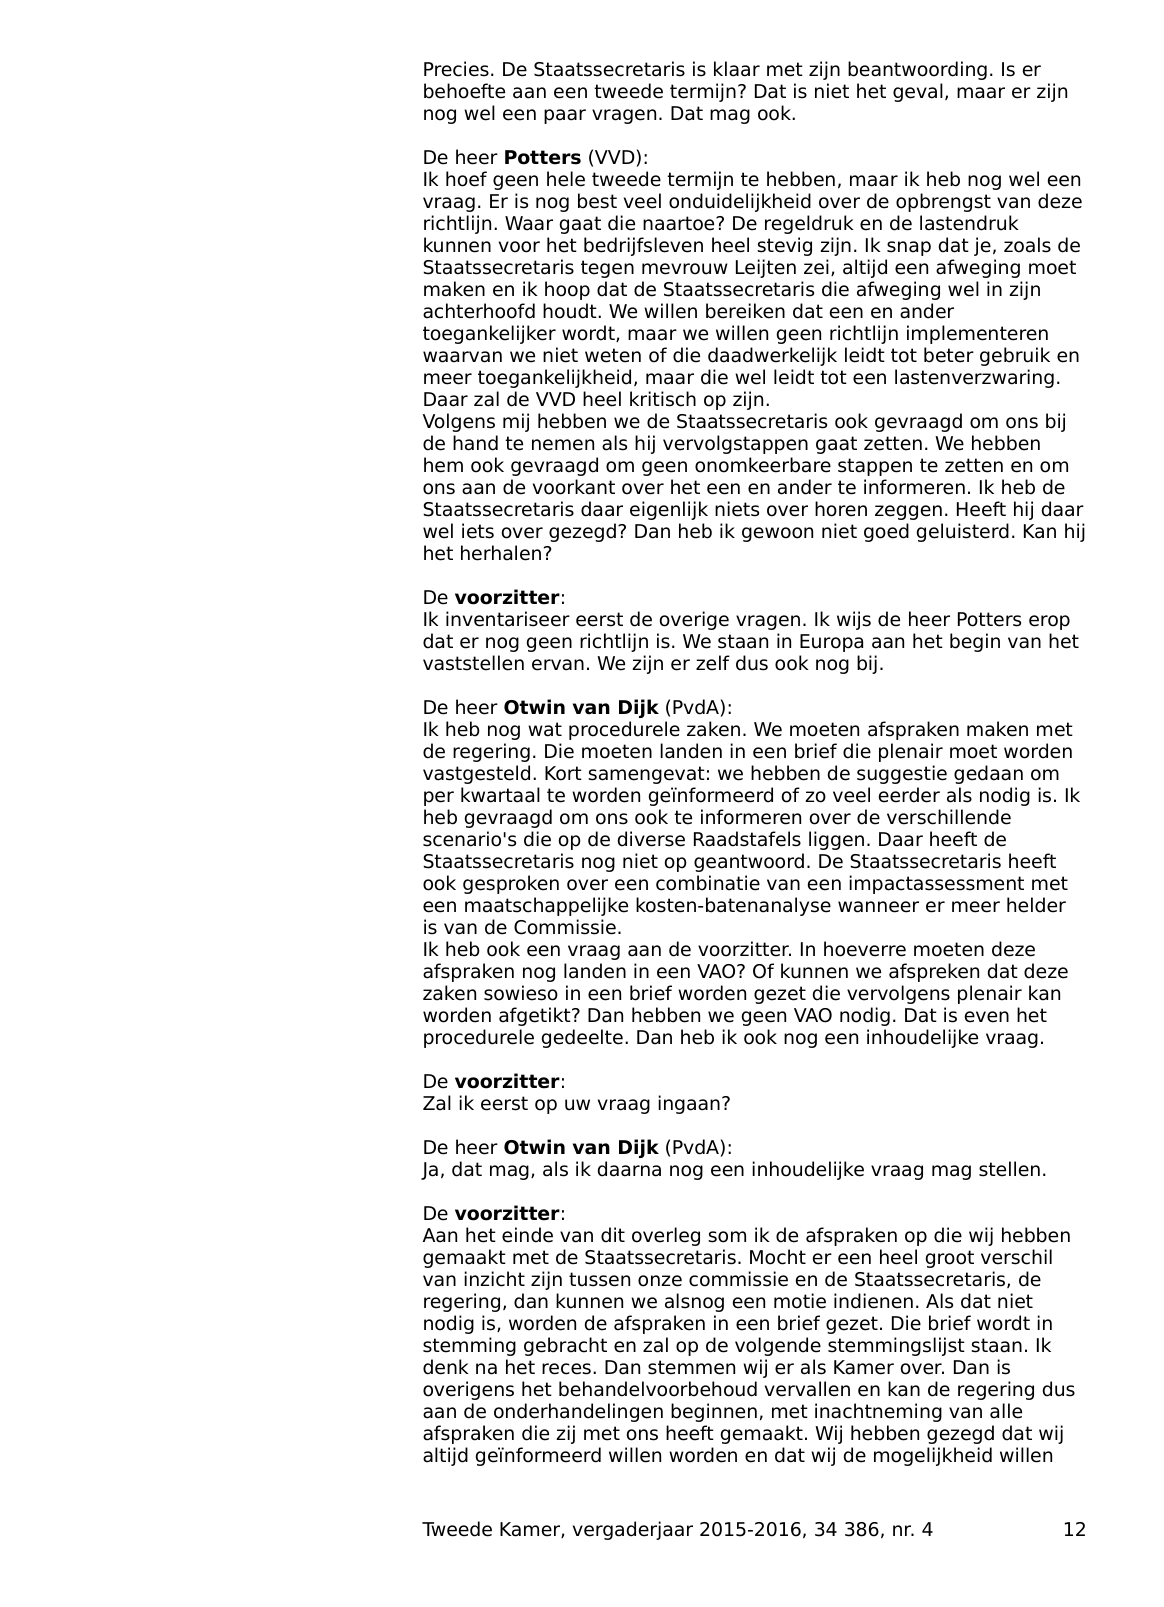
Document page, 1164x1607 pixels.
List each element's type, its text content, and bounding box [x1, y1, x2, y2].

text Ik heb nog wat procedurele zaken. We moeten afspraken maken met de regering. Die moeten landen in een brief die plenair moet worden vastgesteld. Kort samengevat: we hebben de suggestie gedaan om per kwartaal te worden geïnformeerd of zo veel eerder als nodig is. Ik heb gevraagd om ons ook te informeren over de verschillende scenario's die op de diverse Raadstafels liggen. Daar heeft de Staatssecretaris nog niet op geantwoord. De Staatssecretaris heeft ook gesproken over een combinatie van een impactassessment met een maatschappelijke kosten-batenanalyse wanneer er meer helder is van de Commissie. [422, 719, 1087, 939]
text De heer Otwin van Dijk (PvdA): [422, 1137, 1087, 1159]
text Ja, dat mag, als ik daarna nog een inhoudelijke vraag mag stellen. [422, 1159, 1087, 1181]
text Ik inventariseer eerst de overige vragen. Ik wijs de heer Potters erop dat er nog geen richtlijn is. We staan in Europa aan het begin van het vaststellen ervan. We zijn er zelf dus ook nog bij. [422, 609, 1087, 675]
text De voorzitter: [422, 1203, 1087, 1225]
text De heer Potters (VVD): [422, 147, 1087, 169]
text Precies. De Staatssecretaris is klaar met zijn beantwoording. Is er behoefte aan een tweede termijn? Dat is niet het geval, maar er zijn nog wel een paar vragen. Dat mag ook. [422, 59, 1087, 125]
text Volgens mij hebben we de Staatssecretaris ook gevraagd om ons bij de hand te nemen als hij vervolgstappen gaat zetten. We hebben hem ook gevraagd om geen onomkeerbare stappen te zetten en om ons aan de voorkant over het een en ander te informeren. Ik heb de Staatssecretaris daar eigenlijk niets over horen zeggen. Heeft hij daar wel iets over gezegd? Dan heb ik gewoon niet goed geluisterd. Kan hij het herhalen? [422, 411, 1087, 565]
text De heer Otwin van Dijk (PvdA): [422, 697, 1087, 719]
text Aan het einde van dit overleg som ik de afspraken op die wij hebben gemaakt met de Staatssecretaris. Mocht er een heel groot verschil van inzicht zijn tussen onze commissie en de Staatssecretaris, de regering, dan kunnen we alsnog een motie indienen. Als dat niet nodig is, worden de afspraken in een brief gezet. Die brief wordt in stemming gebracht en zal op de volgende stemmingslijst staan. Ik denk na het reces. Dan stemmen wij er als Kamer over. Dan is overigens het behandelvoorbehoud vervallen en kan de regering dus aan de onderhandelingen beginnen, met inachtneming van alle afspraken die zij met ons heeft gemaakt. Wij hebben gezegd dat wij altijd geïnformeerd willen worden en dat wij de mogelijkheid willen [422, 1225, 1087, 1467]
text De voorzitter: [422, 1071, 1087, 1093]
text Ik heb ook een vraag aan de voorzitter. In hoeverre moeten deze afspraken nog landen in een VAO? Of kunnen we afspreken dat deze zaken sowieso in een brief worden gezet die vervolgens plenair kan worden afgetikt? Dan hebben we geen VAO nodig. Dat is even het procedurele gedeelte. Dan heb ik ook nog een inhoudelijke vraag. [422, 939, 1087, 1049]
text Ik hoef geen hele tweede termijn te hebben, maar ik heb nog wel een vraag. Er is nog best veel onduidelijkheid over de opbrengst van deze richtlijn. Waar gaat die naartoe? De regeldruk en de lastendruk kunnen voor het bedrijfsleven heel stevig zijn. Ik snap dat je, zoals de Staatssecretaris tegen mevrouw Leijten zei, altijd een afweging moet maken en ik hoop dat de Staatssecretaris die afweging wel in zijn achterhoofd houdt. We willen bereiken dat een en ander toegankelijker wordt, maar we willen geen richtlijn implementeren waarvan we niet weten of die daadwerkelijk leidt tot beter gebruik en meer toegankelijkheid, maar die wel leidt tot een lastenverzwaring. Daar zal de VVD heel kritisch op zijn. [422, 169, 1087, 411]
text Zal ik eerst op uw vraag ingaan? [422, 1093, 1087, 1115]
text De voorzitter: [422, 587, 1087, 609]
